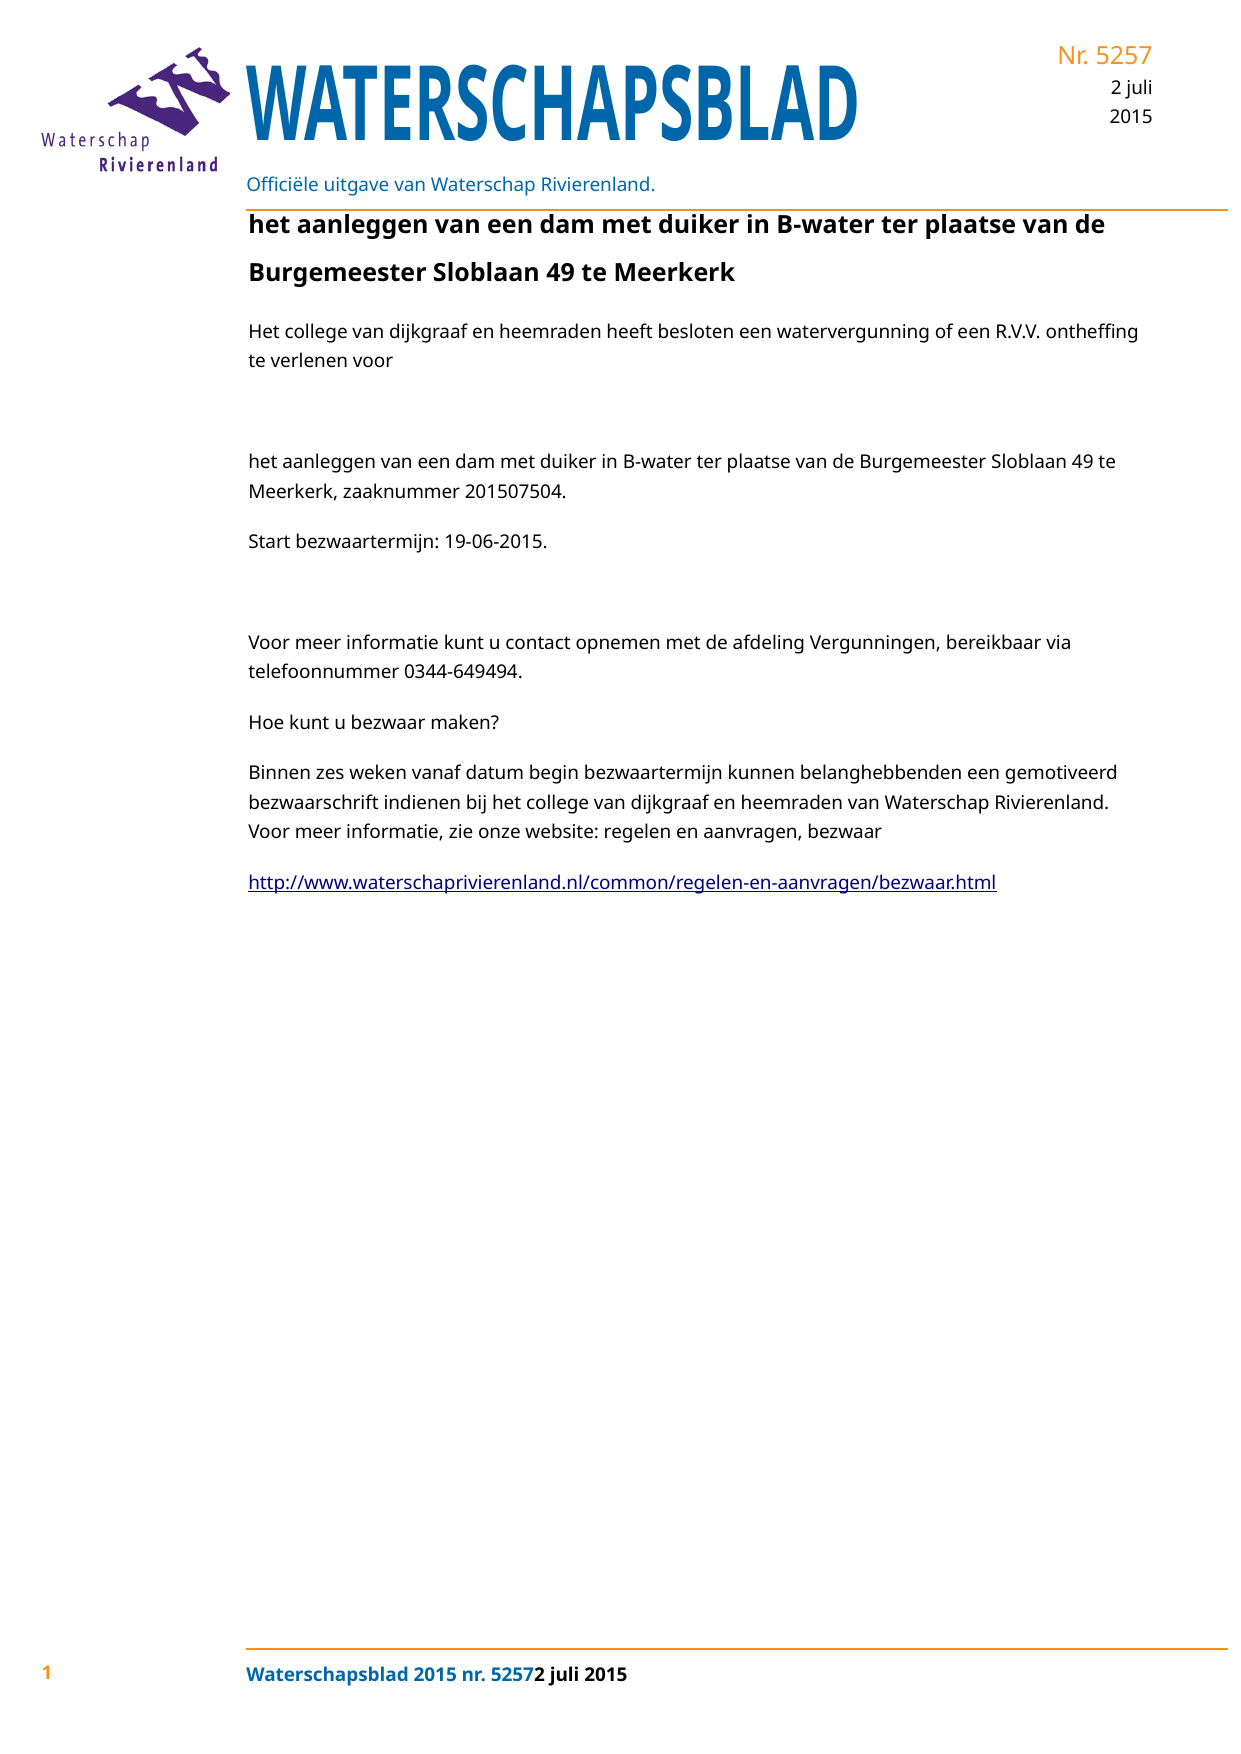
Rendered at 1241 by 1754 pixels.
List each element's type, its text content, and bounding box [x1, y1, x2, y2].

text Start bezwaartermijn: 19-06-2015. [248, 528, 1152, 554]
text Binnen zes weken vanaf datum begin bezwaartermijn kunnen belanghebbenden een gemotiveerd bezwaarschrift indienen bij het college van dijkgraaf en heemraden van Waterschap Rivierenland. Voor meer informatie, zie onze website: regelen en aanvragen, bezwaar [248, 759, 1152, 844]
text Voor meer informatie kunt u contact opnemen met de afdeling Vergunningen, bereikbaar via telefoonnummer 0344-649494. [248, 629, 1152, 684]
text Het college van dijkgraaf en heemraden heeft besloten een watervergunning of een R.V.V. ontheffing te verlenen voor [248, 318, 1152, 373]
picture [41, 47, 231, 172]
text Hoe kunt u bezwaar maken? [248, 709, 1152, 735]
text het aanleggen van een dam met duiker in B-water ter plaatse van de Burgemeester Sloblaan 49 te Meerkerk [248, 211, 1152, 288]
text het aanleggen van een dam met duiker in B-water ter plaatse van de Burgemeester Sloblaan 49 te Meerkerk, zaaknummer 201507504. [248, 448, 1152, 504]
text http://www.waterschaprivierenland.nl/common/regelen-en-aanvragen/bezwaar.html [248, 869, 1152, 895]
